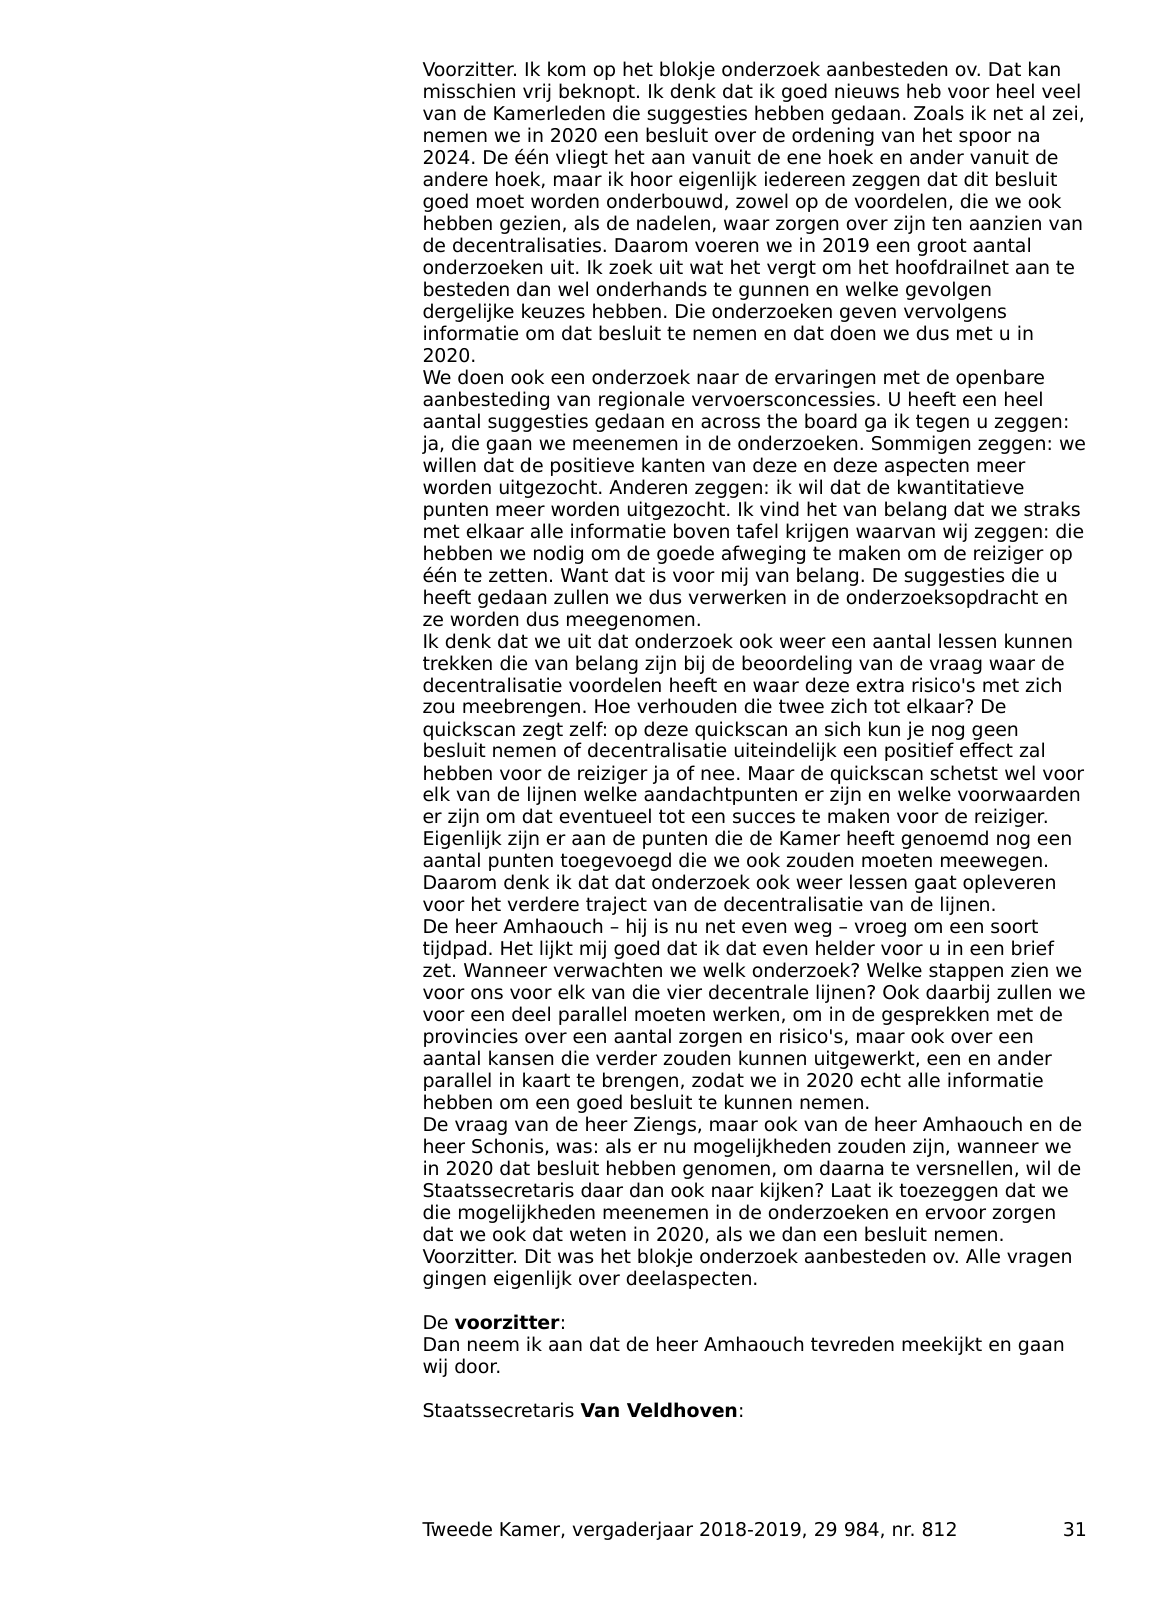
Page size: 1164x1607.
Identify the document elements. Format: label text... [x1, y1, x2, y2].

text De vraag van de heer Ziengs, maar ook van de heer Amhaouch en de heer Schonis, was: als er nu mogelijkheden zouden zijn, wanneer we in 2020 dat besluit hebben genomen, om daarna te versnellen, wil de Staatssecretaris daar dan ook naar kijken? Laat ik toezeggen dat we die mogelijkheden meenemen in de onderzoeken en ervoor zorgen dat we ook dat weten in 2020, als we dan een besluit nemen. [422, 1114, 1087, 1246]
text Staatssecretaris Van Veldhoven: [422, 1400, 1087, 1422]
text De voorzitter: [422, 1312, 1087, 1334]
text Voorzitter. Dit was het blokje onderzoek aanbesteden ov. Alle vragen gingen eigenlijk over deelaspecten. [422, 1246, 1087, 1290]
text We doen ook een onderzoek naar de ervaringen met de openbare aanbesteding van regionale vervoersconcessies. U heeft een heel aantal suggesties gedaan en across the board ga ik tegen u zeggen: ja, die gaan we meenemen in de onderzoeken. Sommigen zeggen: we willen dat de positieve kanten van deze en deze aspecten meer worden uitgezocht. Anderen zeggen: ik wil dat de kwantitatieve punten meer worden uitgezocht. Ik vind het van belang dat we straks met elkaar alle informatie boven tafel krijgen waarvan wij zeggen: die hebben we nodig om de goede afweging te maken om de reiziger op één te zetten. Want dat is voor mij van belang. De suggesties die u heeft gedaan zullen we dus verwerken in de onderzoeksopdracht en ze worden dus meegenomen. [422, 367, 1087, 631]
text Dan neem ik aan dat de heer Amhaouch tevreden meekijkt en gaan wij door. [422, 1334, 1087, 1378]
text Ik denk dat we uit dat onderzoek ook weer een aantal lessen kunnen trekken die van belang zijn bij de beoordeling van de vraag waar de decentralisatie voordelen heeft en waar deze extra risico's met zich zou meebrengen. Hoe verhouden die twee zich tot elkaar? De quickscan zegt zelf: op deze quickscan an sich kun je nog geen besluit nemen of decentralisatie uiteindelijk een positief effect zal hebben voor de reiziger ja of nee. Maar de quickscan schetst wel voor elk van de lijnen welke aandachtpunten er zijn en welke voorwaarden er zijn om dat eventueel tot een succes te maken voor de reiziger. Eigenlijk zijn er aan de punten die de Kamer heeft genoemd nog een aantal punten toegevoegd die we ook zouden moeten meewegen. Daarom denk ik dat dat onderzoek ook weer lessen gaat opleveren voor het verdere traject van de decentralisatie van de lijnen. [422, 631, 1087, 916]
text Voorzitter. Ik kom op het blokje onderzoek aanbesteden ov. Dat kan misschien vrij beknopt. Ik denk dat ik goed nieuws heb voor heel veel van de Kamerleden die suggesties hebben gedaan. Zoals ik net al zei, nemen we in 2020 een besluit over de ordening van het spoor na 2024. De één vliegt het aan vanuit de ene hoek en ander vanuit de andere hoek, maar ik hoor eigenlijk iedereen zeggen dat dit besluit goed moet worden onderbouwd, zowel op de voordelen, die we ook hebben gezien, als de nadelen, waar zorgen over zijn ten aanzien van de decentralisaties. Daarom voeren we in 2019 een groot aantal onderzoeken uit. Ik zoek uit wat het vergt om het hoofdrailnet aan te besteden dan wel onderhands te gunnen en welke gevolgen dergelijke keuzes hebben. Die onderzoeken geven vervolgens informatie om dat besluit te nemen en dat doen we dus met u in 2020. [422, 59, 1087, 367]
text De heer Amhaouch – hij is nu net even weg – vroeg om een soort tijdpad. Het lijkt mij goed dat ik dat even helder voor u in een brief zet. Wanneer verwachten we welk onderzoek? Welke stappen zien we voor ons voor elk van die vier decentrale lijnen? Ook daarbij zullen we voor een deel parallel moeten werken, om in de gesprekken met de provincies over een aantal zorgen en risico's, maar ook over een aantal kansen die verder zouden kunnen uitgewerkt, een en ander parallel in kaart te brengen, zodat we in 2020 echt alle informatie hebben om een goed besluit te kunnen nemen. [422, 916, 1087, 1114]
